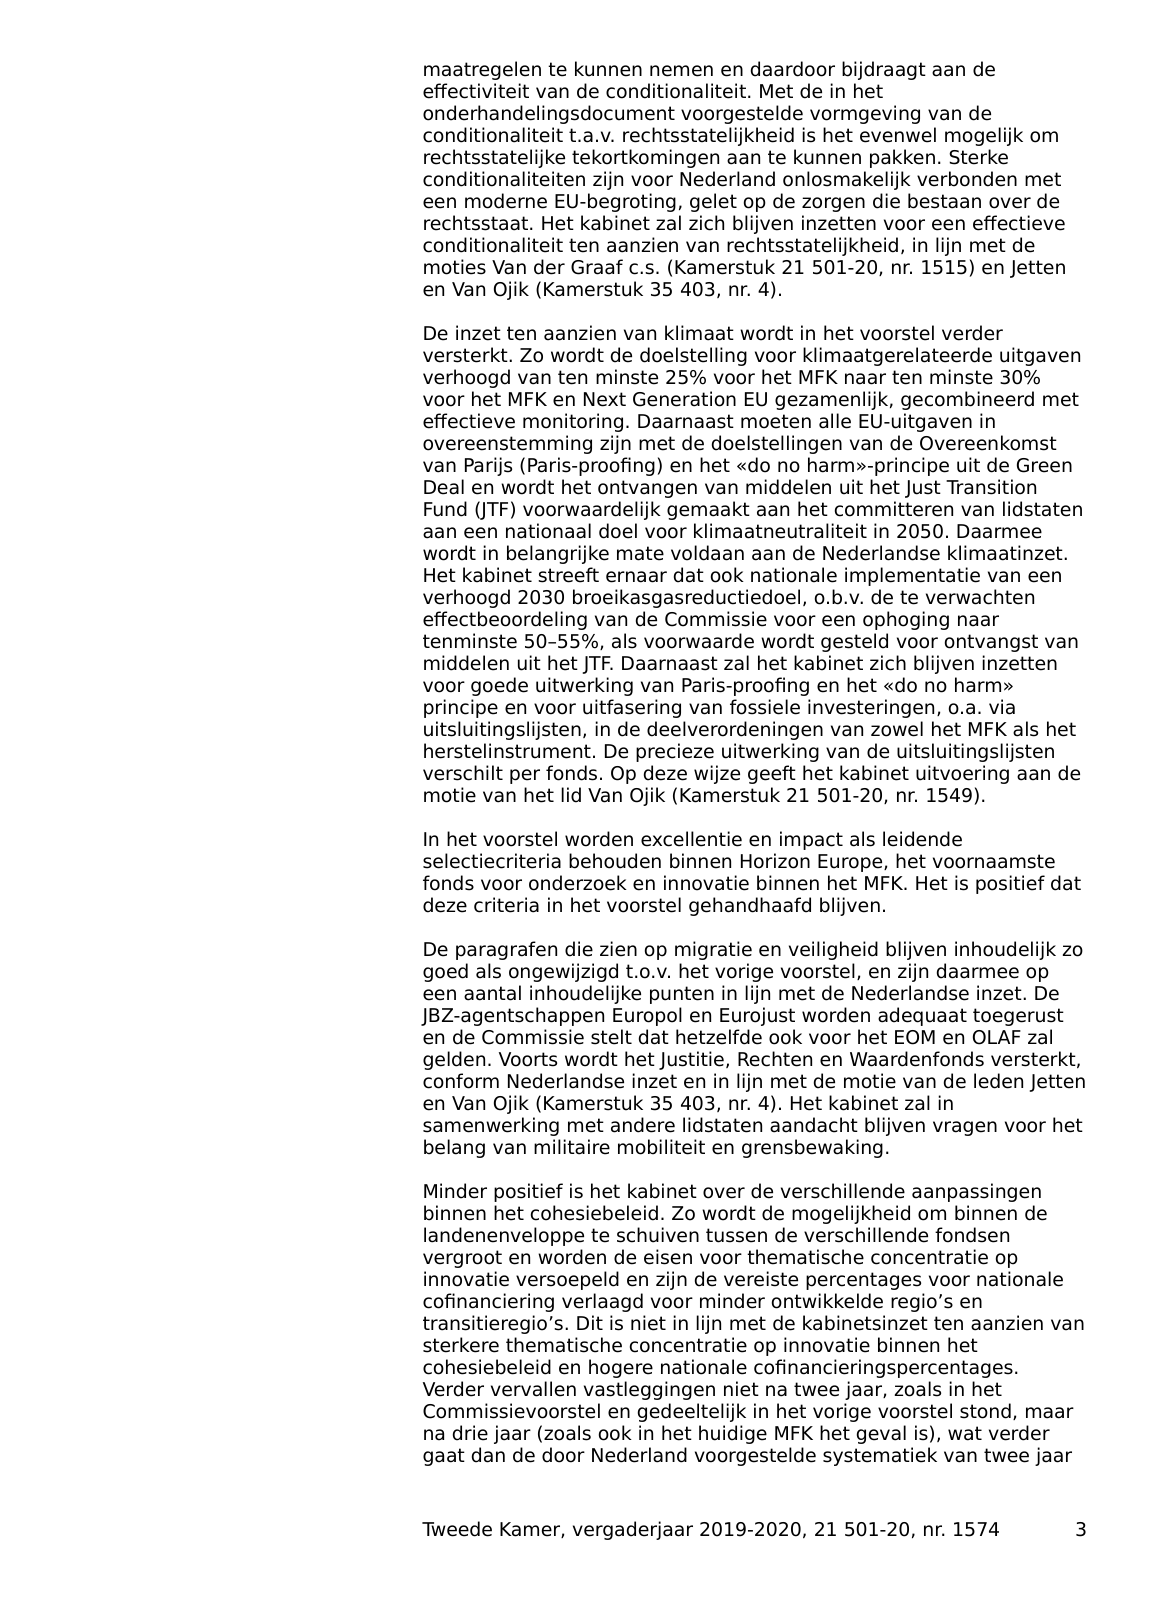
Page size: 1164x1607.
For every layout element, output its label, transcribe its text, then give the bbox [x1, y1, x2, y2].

text Minder positief is het kabinet over de verschillende aanpassingen binnen het cohesiebeleid. Zo wordt de mogelijkheid om binnen de landenenveloppe te schuiven tussen de verschillende fondsen vergroot en worden de eisen voor thematische concentratie op innovatie versoepeld en zijn de vereiste percentages voor nationale cofinanciering verlaagd voor minder ontwikkelde regio’s en transitieregio’s. Dit is niet in lijn met de kabinetsinzet ten aanzien van sterkere thematische concentratie op innovatie binnen het cohesiebeleid en hogere nationale cofinancieringspercentages. Verder vervallen vastleggingen niet na twee jaar, zoals in het Commissievoorstel en gedeeltelijk in het vorige voorstel stond, maar na drie jaar (zoals ook in het huidige MFK het geval is), wat verder gaat dan de door Nederland voorgestelde systematiek van twee jaar [422, 1181, 1087, 1467]
text maatregelen te kunnen nemen en daardoor bijdraagt aan de effectiviteit van de conditionaliteit. Met de in het onderhandelingsdocument voorgestelde vormgeving van de conditionaliteit t.a.v. rechtsstatelijkheid is het evenwel mogelijk om rechtsstatelijke tekortkomingen aan te kunnen pakken. Sterke conditionaliteiten zijn voor Nederland onlosmakelijk verbonden met een moderne EU-begroting, gelet op de zorgen die bestaan over de rechtsstaat. Het kabinet zal zich blijven inzetten voor een effectieve conditionaliteit ten aanzien van rechtsstatelijkheid, in lijn met de moties Van der Graaf c.s. (Kamerstuk 21 501-20, nr. 1515) en Jetten en Van Ojik (Kamerstuk 35 403, nr. 4). [422, 59, 1087, 301]
text De paragrafen die zien op migratie en veiligheid blijven inhoudelijk zo goed als ongewijzigd t.o.v. het vorige voorstel, en zijn daarmee op een aantal inhoudelijke punten in lijn met de Nederlandse inzet. De JBZ-agentschappen Europol en Eurojust worden adequaat toegerust en de Commissie stelt dat hetzelfde ook voor het EOM en OLAF zal gelden. Voorts wordt het Justitie, Rechten en Waardenfonds versterkt, conform Nederlandse inzet en in lijn met de motie van de leden Jetten en Van Ojik (Kamerstuk 35 403, nr. 4). Het kabinet zal in samenwerking met andere lidstaten aandacht blijven vragen voor het belang van militaire mobiliteit en grensbewaking. [422, 939, 1087, 1159]
text In het voorstel worden excellentie en impact als leidende selectiecriteria behouden binnen Horizon Europe, het voornaamste fonds voor onderzoek en innovatie binnen het MFK. Het is positief dat deze criteria in het voorstel gehandhaafd blijven. [422, 829, 1087, 917]
text De inzet ten aanzien van klimaat wordt in het voorstel verder versterkt. Zo wordt de doelstelling voor klimaatgerelateerde uitgaven verhoogd van ten minste 25% voor het MFK naar ten minste 30% voor het MFK en Next Generation EU gezamenlijk, gecombineerd met effectieve monitoring. Daarnaast moeten alle EU-uitgaven in overeenstemming zijn met de doelstellingen van de Overeenkomst van Parijs (Paris-proofing) en het «do no harm»-principe uit de Green Deal en wordt het ontvangen van middelen uit het Just Transition Fund (JTF) voorwaardelijk gemaakt aan het committeren van lidstaten aan een nationaal doel voor klimaatneutraliteit in 2050. Daarmee wordt in belangrijke mate voldaan aan de Nederlandse klimaatinzet. Het kabinet streeft ernaar dat ook nationale implementatie van een verhoogd 2030 broeikasgasreductiedoel, o.b.v. de te verwachten effectbeoordeling van de Commissie voor een ophoging naar tenminste 50–55%, als voorwaarde wordt gesteld voor ontvangst van middelen uit het JTF. Daarnaast zal het kabinet zich blijven inzetten voor goede uitwerking van Paris-proofing en het «do no harm» principe en voor uitfasering van fossiele investeringen, o.a. via uitsluitingslijsten, in de deelverordeningen van zowel het MFK als het herstelinstrument. De precieze uitwerking van de uitsluitingslijsten verschilt per fonds. Op deze wijze geeft het kabinet uitvoering aan de motie van het lid Van Ojik (Kamerstuk 21 501-20, nr. 1549). [422, 323, 1087, 807]
